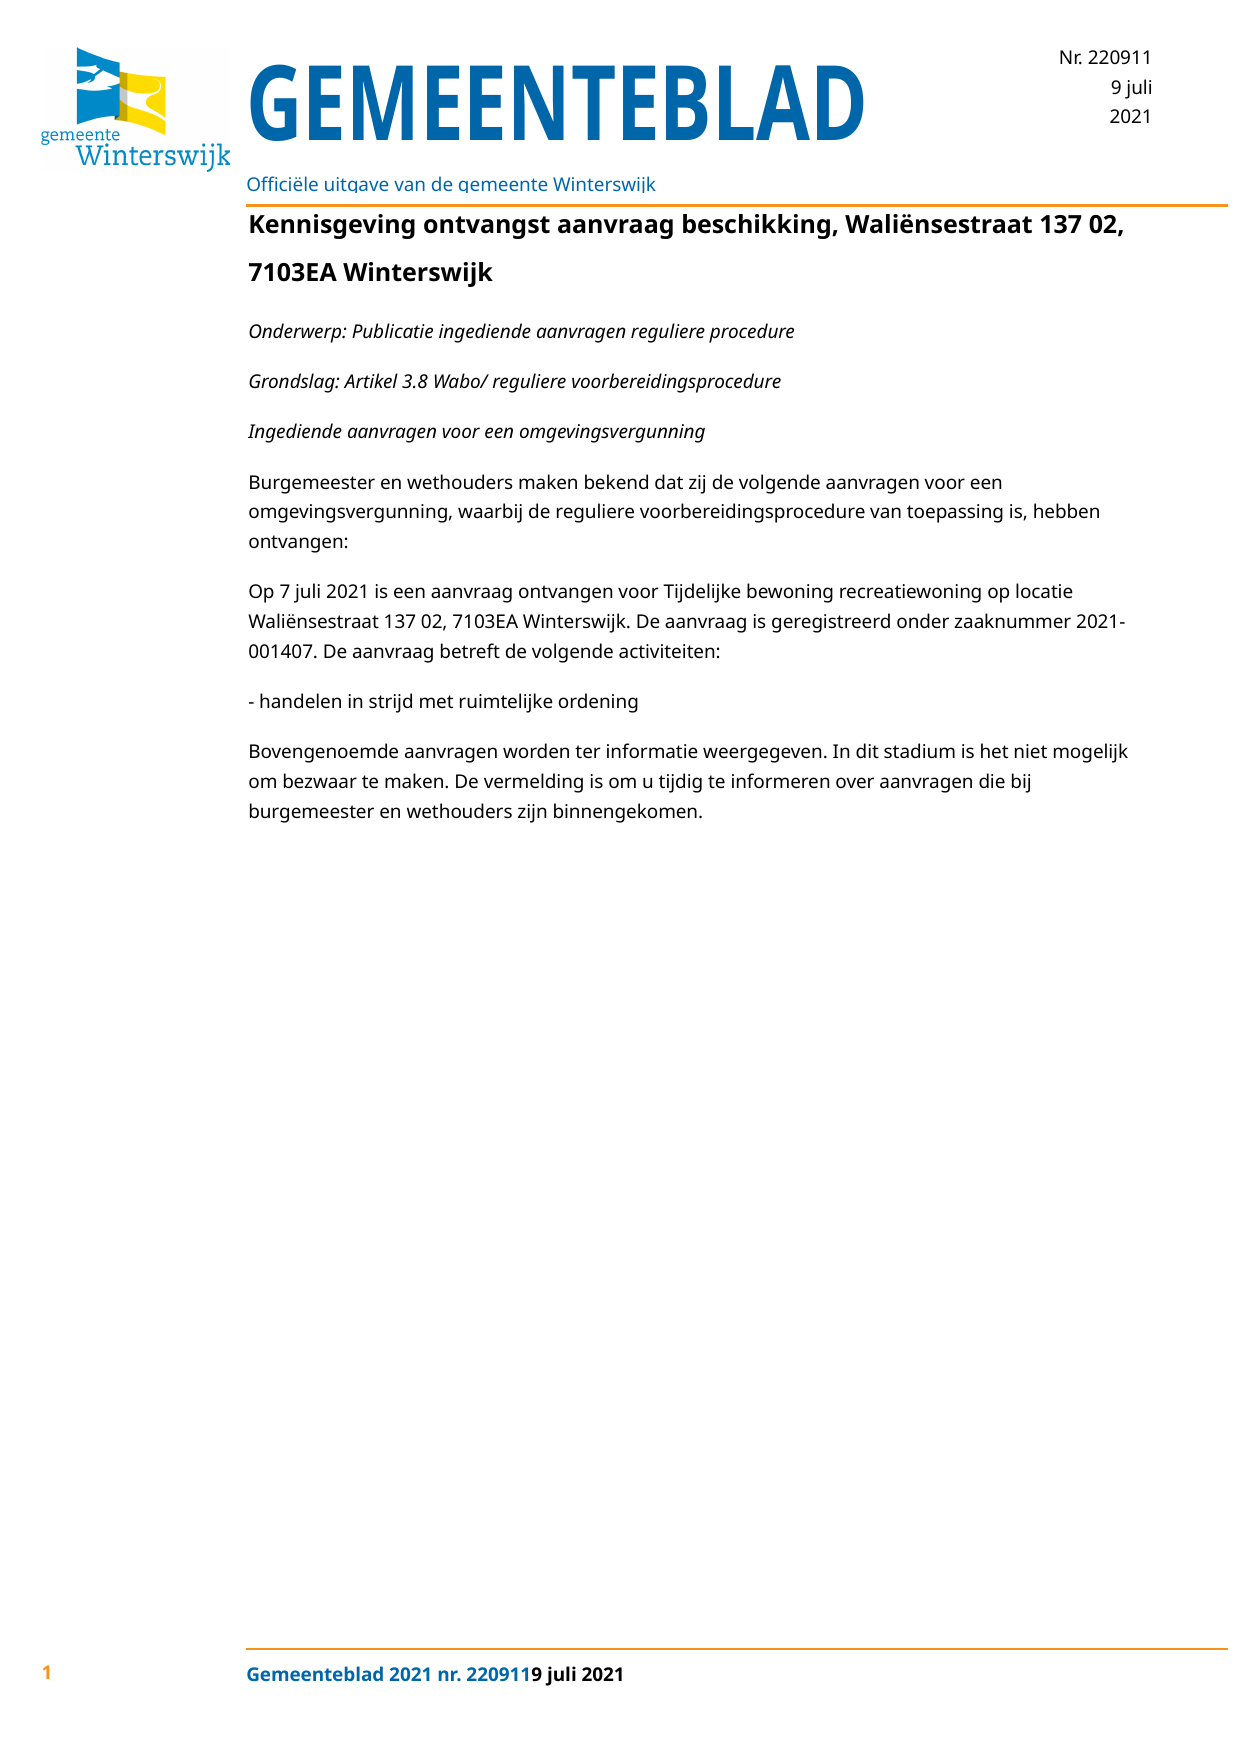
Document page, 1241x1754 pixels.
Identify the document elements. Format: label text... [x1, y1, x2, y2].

text Bovengenoemde aanvragen worden ter informatie weergegeven. In dit stadium is het niet mogelijk om bezwaar te maken. De vermelding is om u tijdig te informeren over aanvragen die bij burgemeester en wethouders zijn binnengekomen. [248, 739, 1152, 824]
picture [41, 47, 231, 172]
text Op 7 juli 2021 is een aanvraag ontvangen voor Tijdelijke bewoning recreatiewoning op locatie Waliënsestraat 137 02, 7103EA Winterswijk. De aanvraag is geregistreerd onder zaaknummer 2021-001407. De aanvraag betreft de volgende activiteiten: [248, 579, 1152, 664]
text Burgemeester en wethouders maken bekend dat zij de volgende aanvragen voor een omgevingsvergunning, waarbij de reguliere voorbereidingsprocedure van toepassing is, hebben ontvangen: [248, 469, 1152, 554]
text - handelen in strijd met ruimtelijke ordening [248, 688, 1152, 714]
text Grondslag: Artikel 3.8 Wabo/ reguliere voorbereidingsprocedure [248, 368, 1152, 394]
picture [225, 153, 231, 162]
text Kennisgeving ontvangst aanvraag beschikking, Waliënsestraat 137 02, 7103EA Winterswijk [248, 207, 1152, 288]
text Ingediende aanvragen voor een omgevingsvergunning [248, 419, 1152, 444]
text Onderwerp: Publicatie ingediende aanvragen reguliere procedure [248, 318, 1152, 344]
